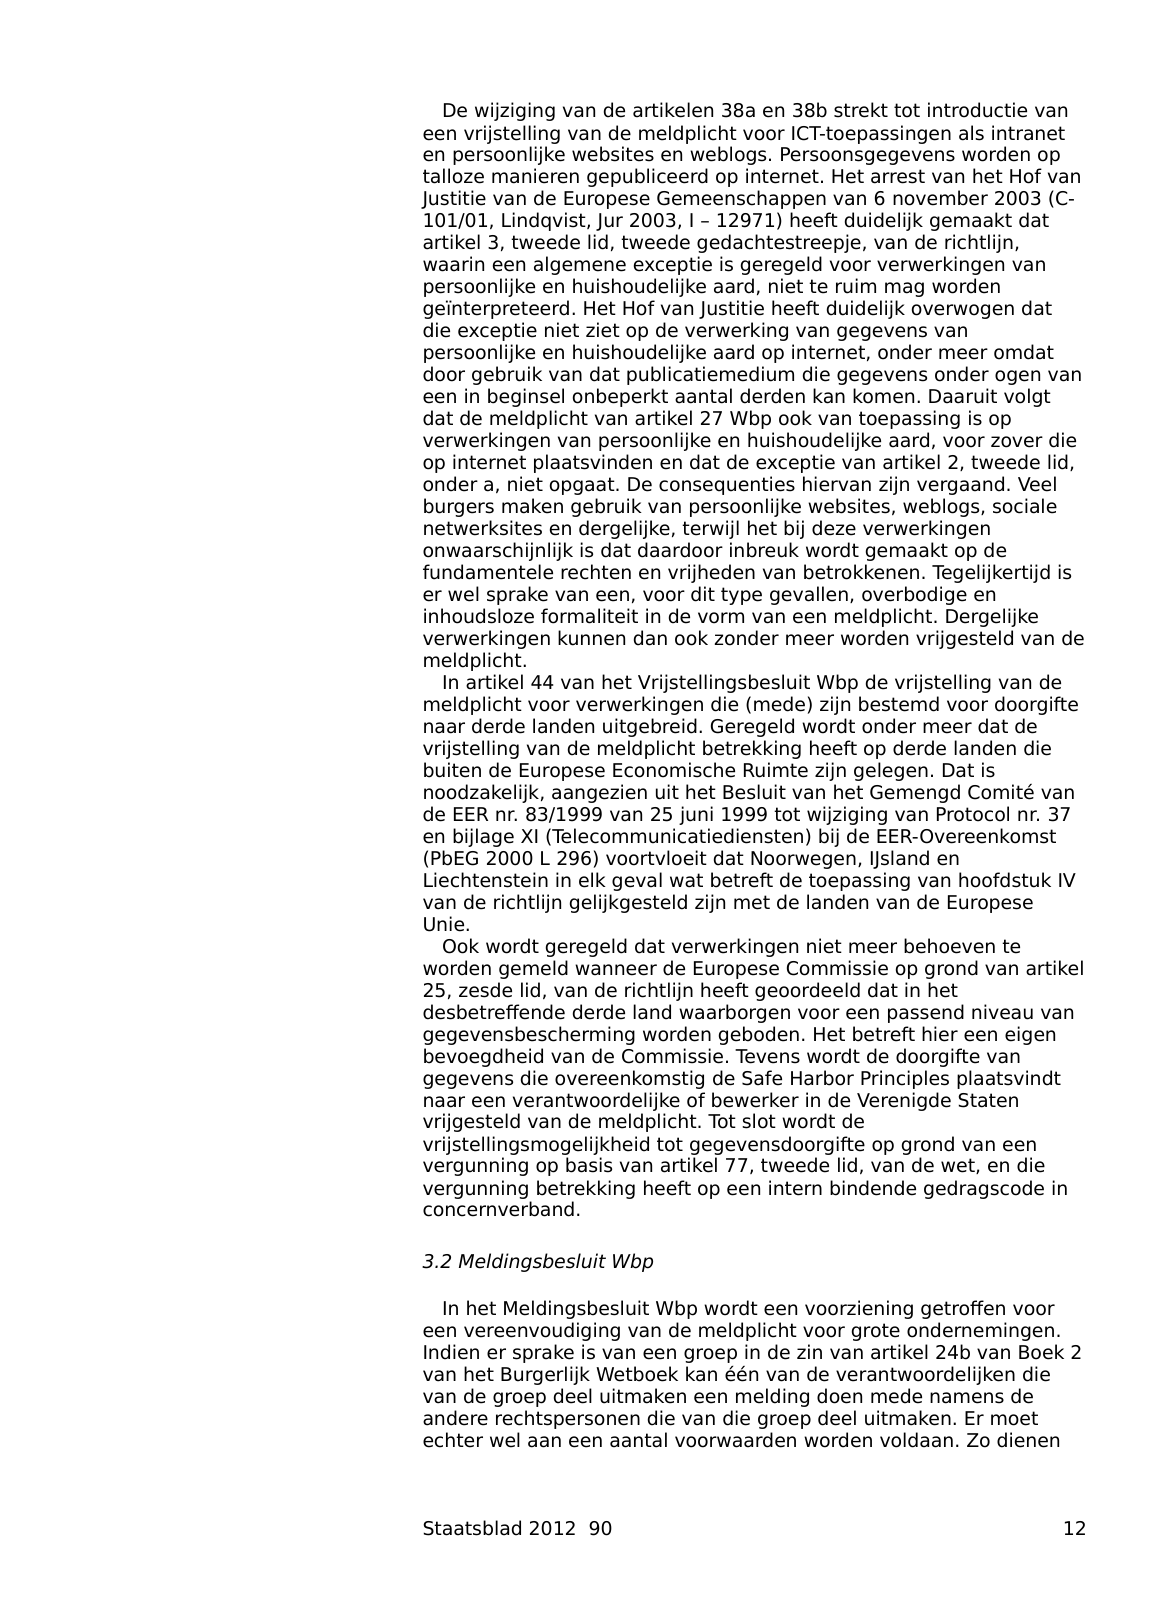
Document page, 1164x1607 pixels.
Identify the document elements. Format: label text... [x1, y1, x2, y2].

text In artikel 44 van het Vrijstellingsbesluit Wbp de vrijstelling van de meldplicht voor verwerkingen die (mede) zijn bestemd voor doorgifte naar derde landen uitgebreid. Geregeld wordt onder meer dat de vrijstelling van de meldplicht betrekking heeft op derde landen die buiten de Europese Economische Ruimte zijn gelegen. Dat is noodzakelijk, aangezien uit het Besluit van het Gemengd Comité van de EER nr. 83/1999 van 25 juni 1999 tot wijziging van Protocol nr. 37 en bijlage XI (Telecommunicatiediensten) bij de EER-Overeenkomst (PbEG 2000 L 296) voortvloeit dat Noorwegen, IJsland en Liechtenstein in elk geval wat betreft de toepassing van hoofdstuk IV van de richtlijn gelijkgesteld zijn met de landen van de Europese Unie. [422, 672, 1087, 936]
text In het Meldingsbesluit Wbp wordt een voorziening getroffen voor een vereenvoudiging van de meldplicht voor grote ondernemingen. Indien er sprake is van een groep in de zin van artikel 24b van Boek 2 van het Burgerlijk Wetboek kan één van de verantwoordelijken die van de groep deel uitmaken een melding doen mede namens de andere rechtspersonen die van die groep deel uitmaken. Er moet echter wel aan een aantal voorwaarden worden voldaan. Zo dienen [422, 1298, 1087, 1452]
text De wijziging van de artikelen 38a en 38b strekt tot introductie van een vrijstelling van de meldplicht voor ICT-toepassingen als intranet en persoonlijke websites en weblogs. Persoonsgegevens worden op talloze manieren gepubliceerd op internet. Het arrest van het Hof van Justitie van de Europese Gemeenschappen van 6 november 2003 (C-101/01, Lindqvist, Jur 2003, I – 12971) heeft duidelijk gemaakt dat artikel 3, tweede lid, tweede gedachtestreepje, van de richtlijn, waarin een algemene exceptie is geregeld voor verwerkingen van persoonlijke en huishoudelijke aard, niet te ruim mag worden geïnterpreteerd. Het Hof van Justitie heeft duidelijk overwogen dat die exceptie niet ziet op de verwerking van gegevens van persoonlijke en huishoudelijke aard op internet, onder meer omdat door gebruik van dat publicatiemedium die gegevens onder ogen van een in beginsel onbeperkt aantal derden kan komen. Daaruit volgt dat de meldplicht van artikel 27 Wbp ook van toepassing is op verwerkingen van persoonlijke en huishoudelijke aard, voor zover die op internet plaatsvinden en dat de exceptie van artikel 2, tweede lid, onder a, niet opgaat. De consequenties hiervan zijn vergaand. Veel burgers maken gebruik van persoonlijke websites, weblogs, sociale netwerksites en dergelijke, terwijl het bij deze verwerkingen onwaarschijnlijk is dat daardoor inbreuk wordt gemaakt op de fundamentele rechten en vrijheden van betrokkenen. Tegelijkertijd is er wel sprake van een, voor dit type gevallen, overbodige en inhoudsloze formaliteit in de vorm van een meldplicht. Dergelijke verwerkingen kunnen dan ook zonder meer worden vrijgesteld van de meldplicht. [422, 100, 1087, 672]
subtitle 3.2 Meldingsbesluit Wbp [422, 1251, 1087, 1273]
text Ook wordt geregeld dat verwerkingen niet meer behoeven te worden gemeld wanneer de Europese Commissie op grond van artikel 25, zesde lid, van de richtlijn heeft geoordeeld dat in het desbetreffende derde land waarborgen voor een passend niveau van gegevensbescherming worden geboden. Het betreft hier een eigen bevoegdheid van de Commissie. Tevens wordt de doorgifte van gegevens die overeenkomstig de Safe Harbor Principles plaatsvindt naar een verantwoordelijke of bewerker in de Verenigde Staten vrijgesteld van de meldplicht. Tot slot wordt de vrijstellingsmogelijkheid tot gegevensdoorgifte op grond van een vergunning op basis van artikel 77, tweede lid, van de wet, en die vergunning betrekking heeft op een intern bindende gedragscode in concernverband. [422, 936, 1087, 1221]
